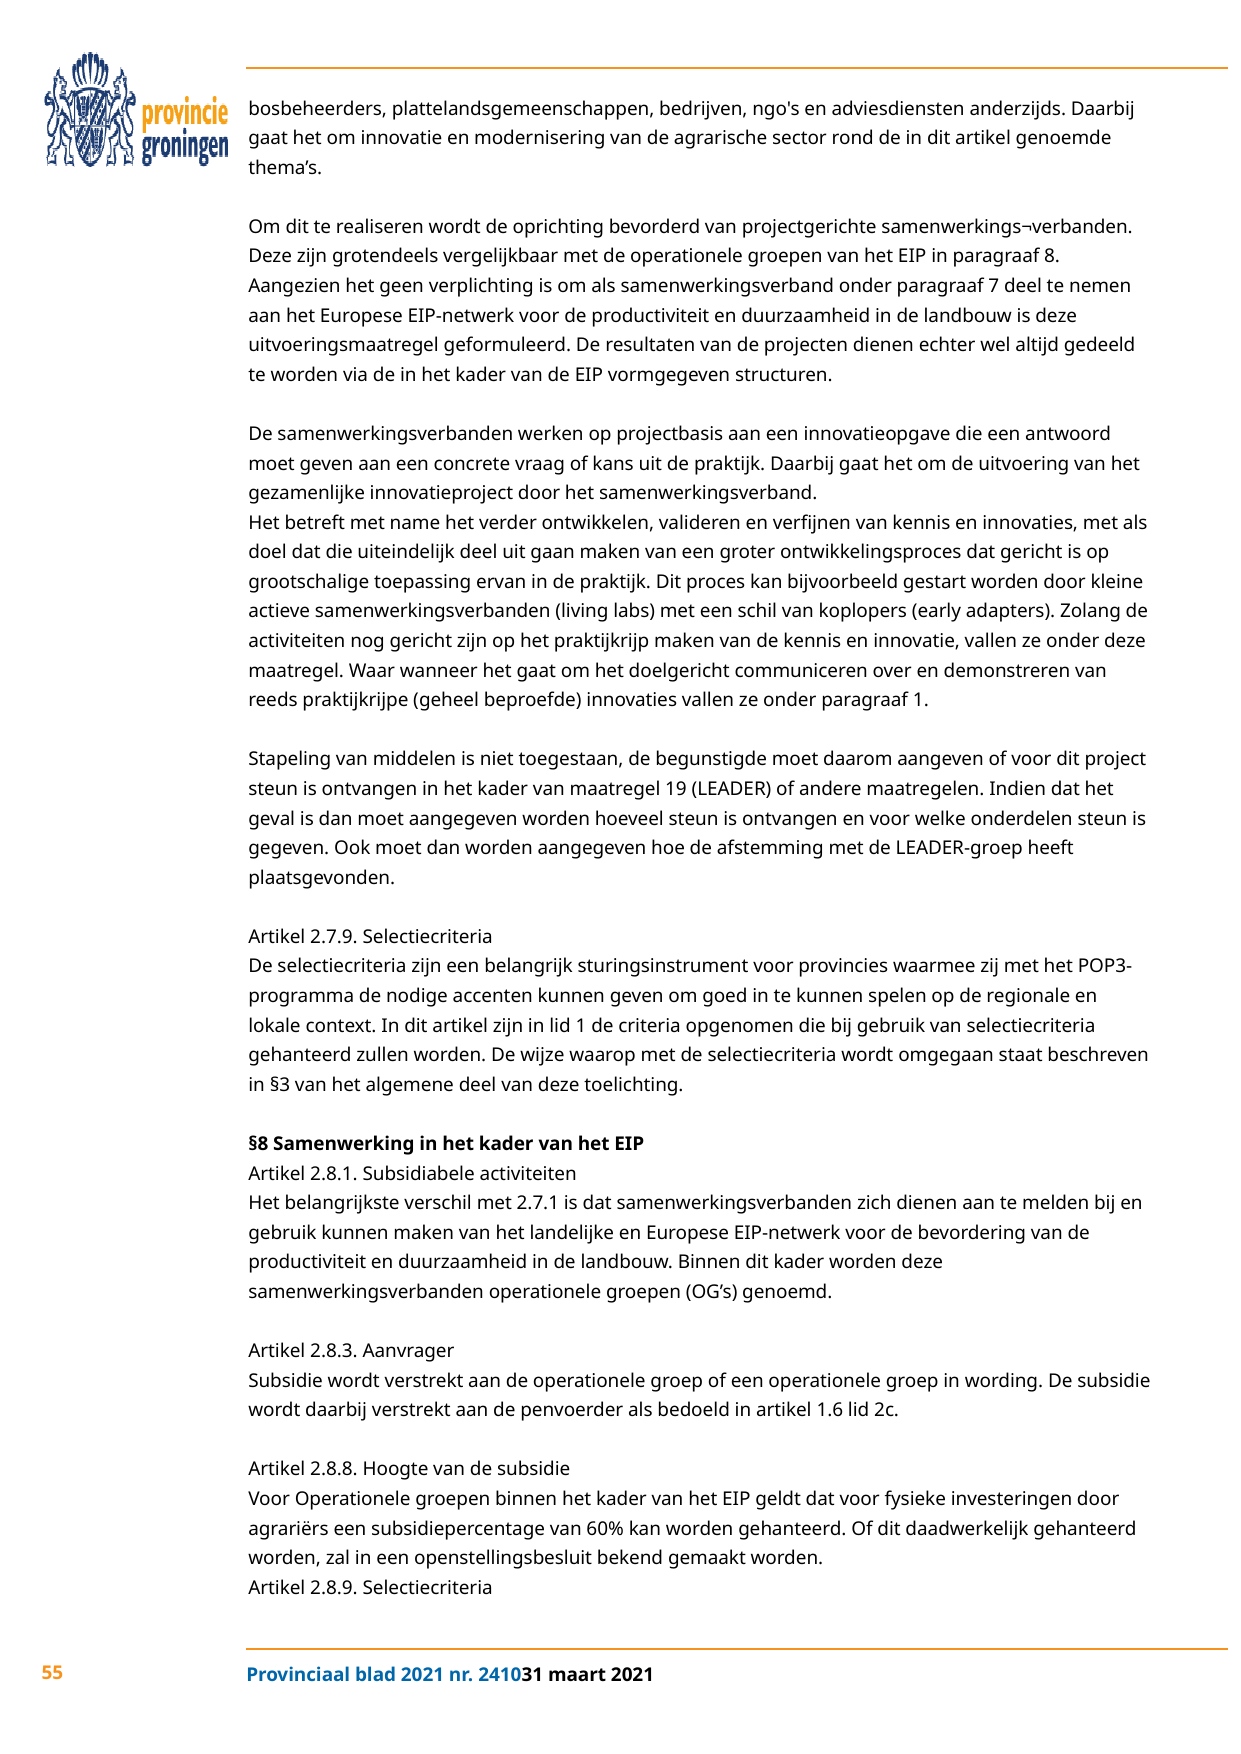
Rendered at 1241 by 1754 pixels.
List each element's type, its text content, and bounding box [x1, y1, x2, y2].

text Om dit te realiseren wordt de oprichting bevorderd van projectgerichte samenwerkings¬verbanden. Deze zijn grotendeels vergelijkbaar met de operationele groepen van het EIP in paragraaf 8. Aangezien het geen verplichting is om als samenwerkingsverband onder paragraaf 7 deel te nemen aan het Europese EIP-netwerk voor de productiviteit en duurzaamheid in de landbouw is deze uitvoeringsmaatregel geformuleerd. De resultaten van de projecten dienen echter wel altijd gedeeld te worden via de in het kader van de EIP vormgegeven structuren. [248, 213, 1152, 387]
picture [41, 47, 231, 172]
text Artikel 2.8.8. Hoogte van de subsidie [248, 1456, 1152, 1481]
text Artikel 2.8.9. Selectiecriteria [248, 1574, 1152, 1600]
text Het belangrijkste verschil met 2.7.1 is dat samenwerkingsverbanden zich dienen aan te melden bij en gebruik kunnen maken van het landelijke en Europese EIP-netwerk voor de bevordering van de productiviteit en duurzaamheid in de landbouw. Binnen dit kader worden deze samenwerkingsverbanden operationele groepen (OG’s) genoemd. [248, 1189, 1152, 1304]
text bosbeheerders, plattelandsgemeenschappen, bedrijven, ngo's en adviesdiensten anderzijds. Daarbij gaat het om innovatie en modernisering van de agrarische sector rond de in dit artikel genoemde thema’s. [248, 95, 1152, 180]
text Subsidie wordt verstrekt aan de operationele groep of een operationele groep in wording. De subsidie wordt daarbij verstrekt aan de penvoerder als bedoeld in artikel 1.6 lid 2c. [248, 1367, 1152, 1422]
text De samenwerkingsverbanden werken op projectbasis aan een innovatieopgave die een antwoord moet geven aan een concrete vraag of kans uit de praktijk. Daarbij gaat het om de uitvoering van het gezamenlijke innovatieproject door het samenwerkingsverband. [248, 420, 1152, 505]
text Artikel 2.7.9. Selectiecriteria [248, 923, 1152, 949]
text Artikel 2.8.3. Aanvrager [248, 1337, 1152, 1363]
text §8 Samenwerking in het kader van het EIP [248, 1130, 1152, 1156]
text Artikel 2.8.1. Subsidiabele activiteiten [248, 1160, 1152, 1186]
text De selectiecriteria zijn een belangrijk sturingsinstrument voor provincies waarmee zij met het POP3-programma de nodige accenten kunnen geven om goed in te kunnen spelen op de regionale en lokale context. In dit artikel zijn in lid 1 de criteria opgenomen die bij gebruik van selectiecriteria gehanteerd zullen worden. De wijze waarop met de selectiecriteria wordt omgegaan staat beschreven in §3 van het algemene deel van deze toelichting. [248, 953, 1152, 1097]
text Stapeling van middelen is niet toegestaan, de begunstigde moet daarom aangeven of voor dit project steun is ontvangen in het kader van maatregel 19 (LEADER) of andere maatregelen. Indien dat het geval is dan moet aangegeven worden hoeveel steun is ontvangen en voor welke onderdelen steun is gegeven. Ook moet dan worden aangegeven hoe de afstemming met de LEADER-groep heeft plaatsgevonden. [248, 746, 1152, 890]
text Voor Operationele groepen binnen het kader van het EIP geldt dat voor fysieke investeringen door agrariërs een subsidiepercentage van 60% kan worden gehanteerd. Of dit daadwerkelijk gehanteerd worden, zal in een openstellingsbesluit bekend gemaakt worden. [248, 1485, 1152, 1570]
text Het betreft met name het verder ontwikkelen, valideren en verfijnen van kennis en innovaties, met als doel dat die uiteindelijk deel uit gaan maken van een groter ontwikkelingsproces dat gericht is op grootschalige toepassing ervan in de praktijk. Dit proces kan bijvoorbeeld gestart worden door kleine actieve samenwerkingsverbanden (living labs) met een schil van koplopers (early adapters). Zolang de activiteiten nog gericht zijn op het praktijkrijp maken van de kennis en innovatie, vallen ze onder deze maatregel. Waar wanneer het gaat om het doelgericht communiceren over en demonstreren van reeds praktijkrijpe (geheel beproefde) innovaties vallen ze onder paragraaf 1. [248, 509, 1152, 712]
